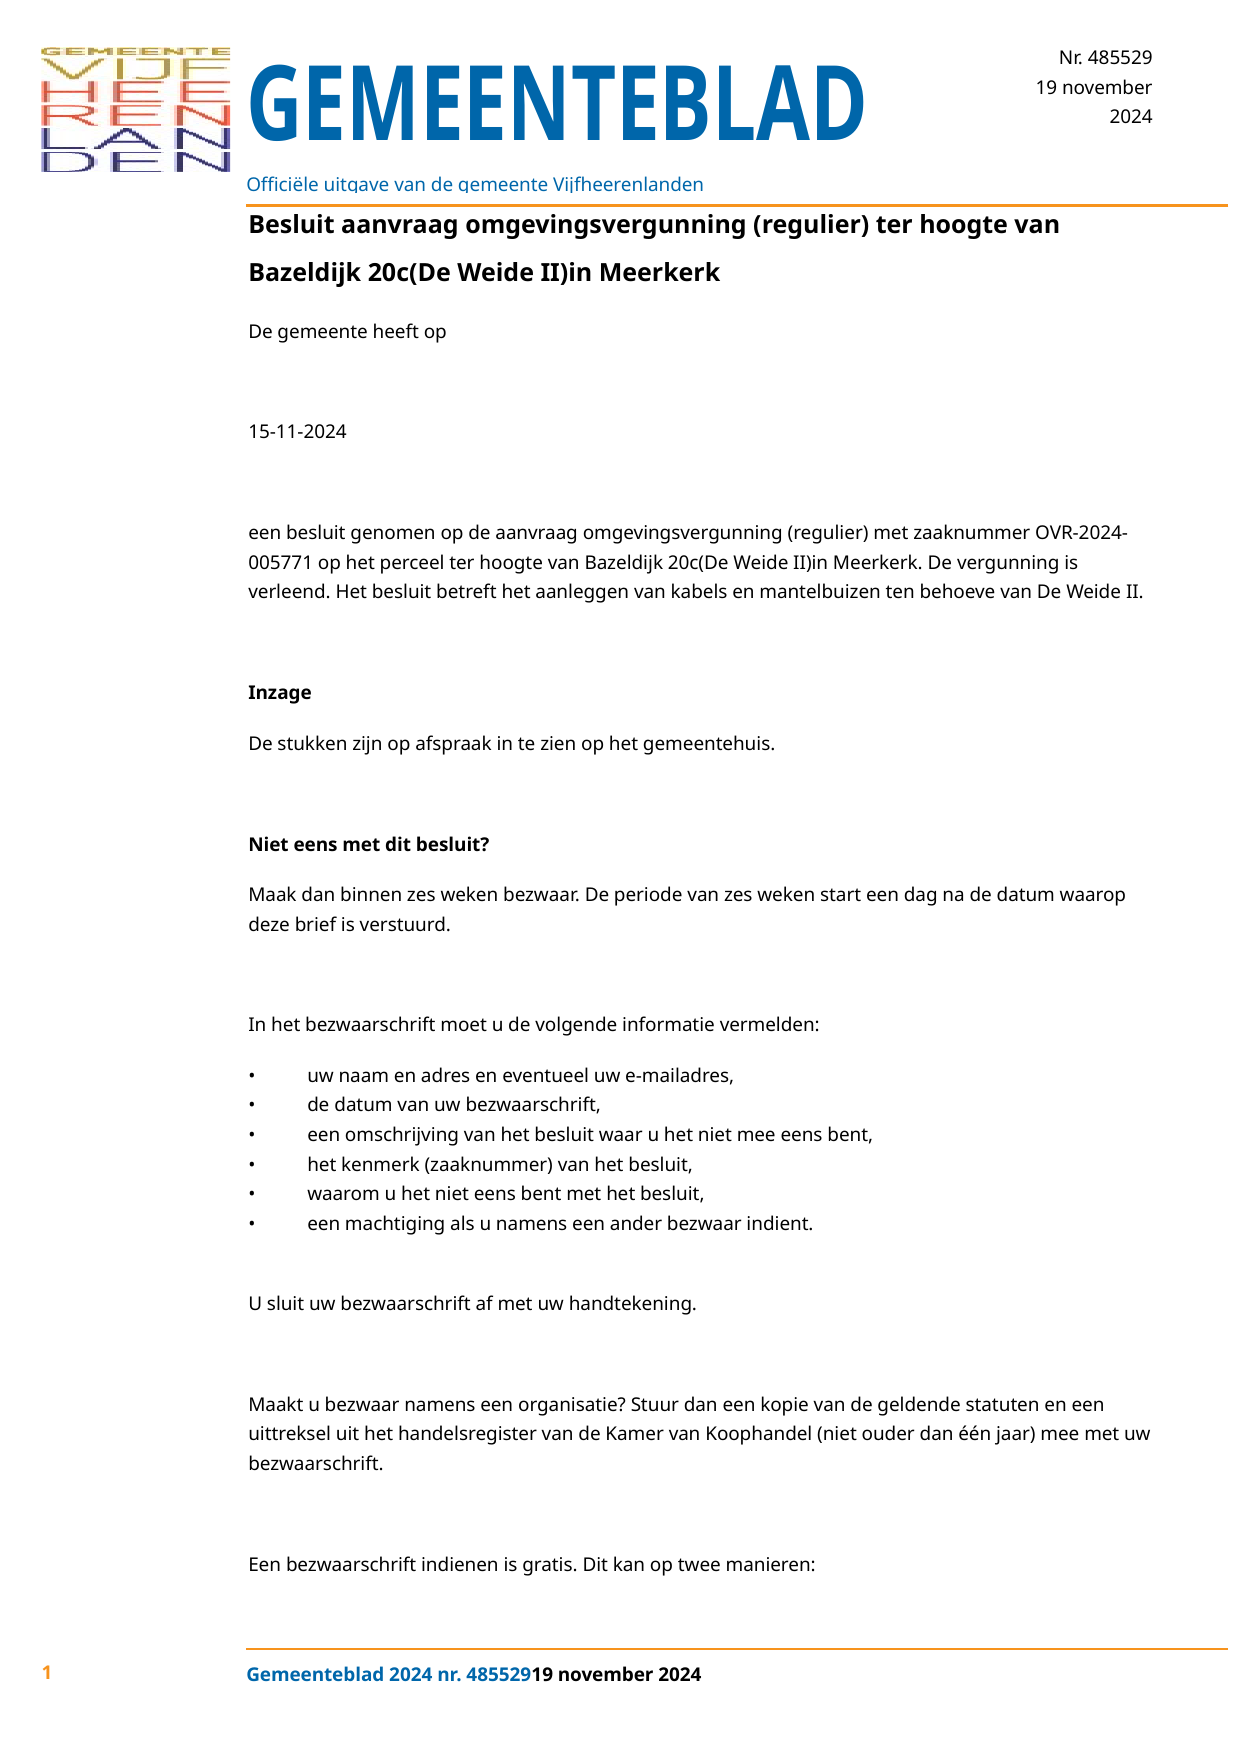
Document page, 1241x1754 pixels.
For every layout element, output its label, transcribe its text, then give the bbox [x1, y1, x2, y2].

list een omschrijving van het besluit waar u het niet mee eens bent, [248, 1121, 1152, 1147]
text In het bezwaarschrift moet u de volgende informatie vermelden: [248, 1012, 1152, 1037]
text 15-11-2024 [248, 419, 1152, 444]
text Een bezwaarschrift indienen is gratis. Dit kan op twee manieren: [248, 1551, 1152, 1577]
text Niet eens met dit besluit? [248, 831, 1152, 857]
text een besluit genomen op de aanvraag omgevingsvergunning (regulier) met zaaknummer OVR-2024-005771 op het perceel ter hoogte van Bazeldijk 20c(De Weide II)in Meerkerk. De vergunning is verleend. Het besluit betreft het aanleggen van kabels en mantelbuizen ten behoeve van De Weide II. [248, 519, 1152, 604]
text Besluit aanvraag omgevingsvergunning (regulier) ter hoogte van Bazeldijk 20c(De Weide II)in Meerkerk [248, 207, 1152, 288]
list een machtiging als u namens een ander bezwaar indient. [248, 1210, 1152, 1236]
text De gemeente heeft op [248, 318, 1152, 344]
text U sluit uw bezwaarschrift af met uw handtekening. [248, 1290, 1152, 1316]
text De stukken zijn op afspraak in te zien op het gemeentehuis. [248, 730, 1152, 756]
picture [41, 47, 231, 172]
list de datum van uw bezwaarschrift, [248, 1092, 1152, 1117]
list uw naam en adres en eventueel uw e-mailadres, [248, 1062, 1152, 1088]
text Inzage [248, 679, 1152, 705]
text Maak dan binnen zes weken bezwaar. De periode van zes weken start een dag na de datum waarop deze brief is verstuurd. [248, 881, 1152, 937]
list waarom u het niet eens bent met het besluit, [248, 1180, 1152, 1206]
text Maakt u bezwaar namens een organisatie? Stuur dan een kopie van de geldende statuten en een uittreksel uit het handelsregister van de Kamer van Koophandel (niet ouder dan één jaar) mee met uw bezwaarschrift. [248, 1391, 1152, 1476]
list het kenmerk (zaaknummer) van het besluit, [248, 1151, 1152, 1177]
